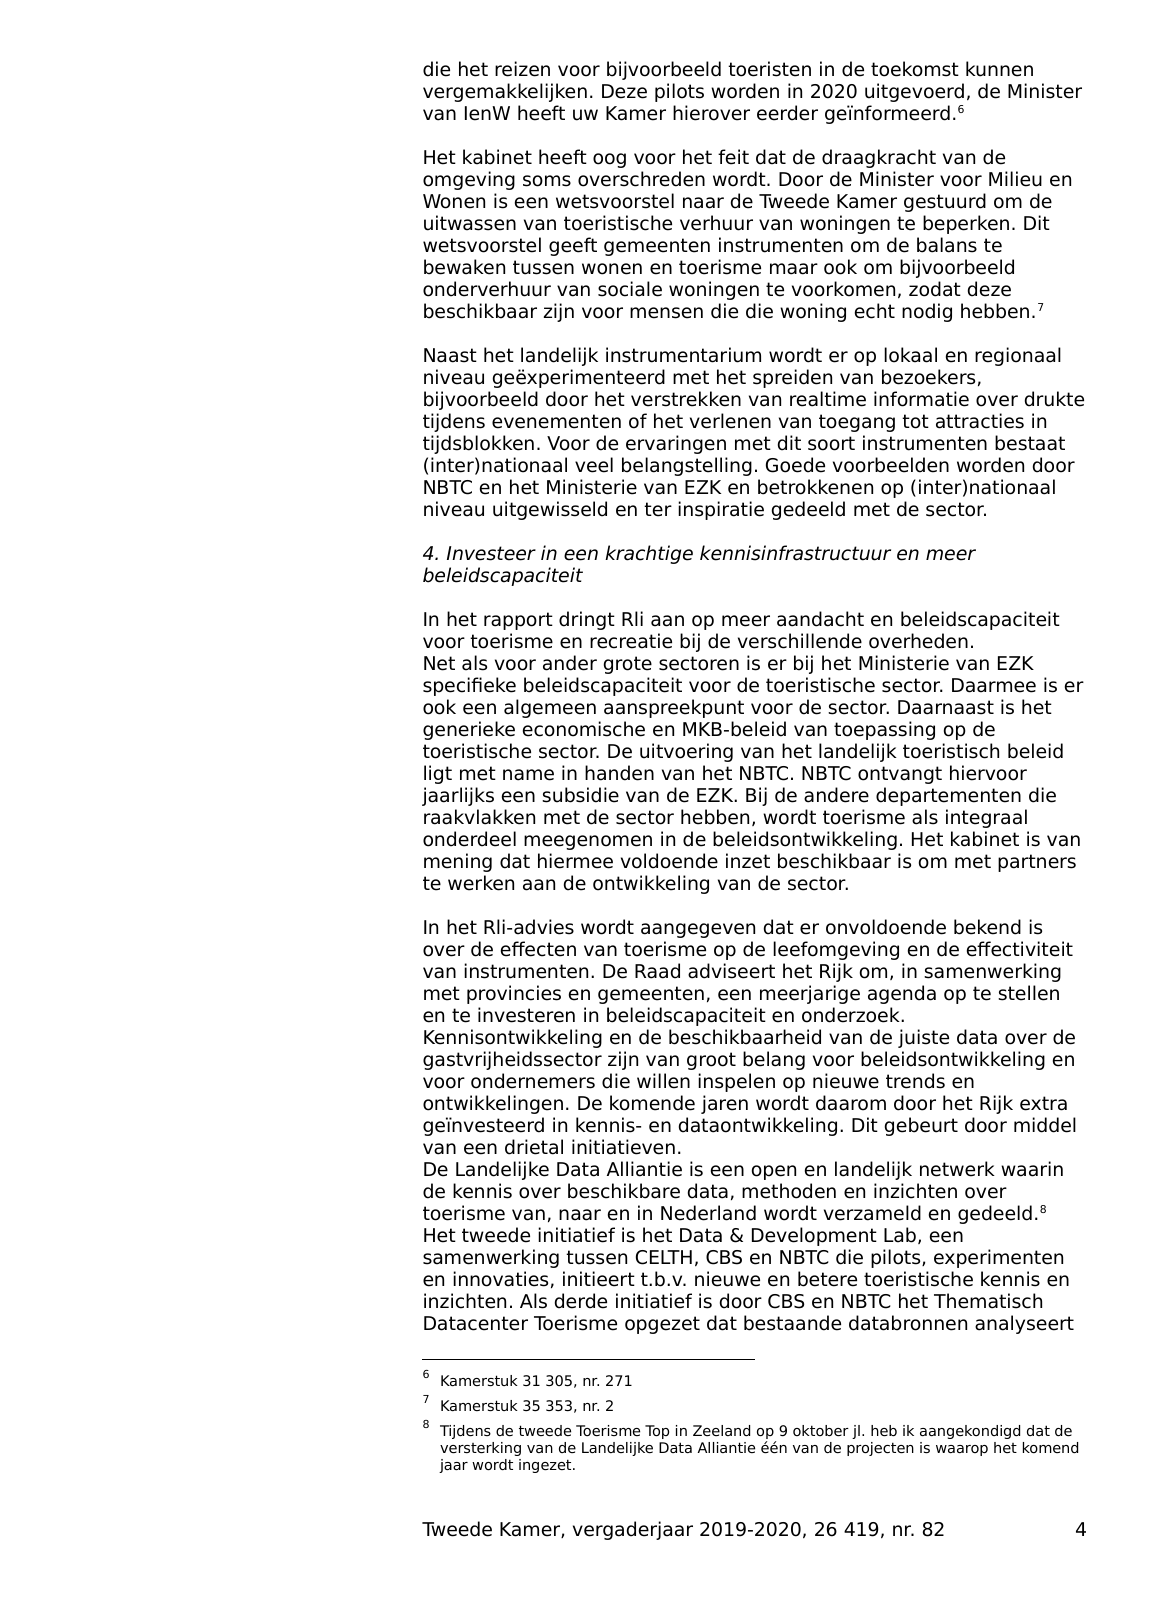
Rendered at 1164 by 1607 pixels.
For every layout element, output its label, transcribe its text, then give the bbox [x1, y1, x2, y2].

text Kamerstuk 31 305, nr. 271 [422, 1368, 1087, 1391]
text Naast het landelijk instrumentarium wordt er op lokaal en regionaal niveau geëxperimenteerd met het spreiden van bezoekers, bijvoorbeeld door het verstrekken van realtime informatie over drukte tijdens evenementen of het verlenen van toegang tot attracties in tijdsblokken. Voor de ervaringen met dit soort instrumenten bestaat (inter)nationaal veel belangstelling. Goede voorbeelden worden door NBTC en het Ministerie van EZK en betrokkenen op (inter)nationaal niveau uitgewisseld en ter inspiratie gedeeld met de sector. [422, 345, 1087, 521]
text die het reizen voor bijvoorbeeld toeristen in de toekomst kunnen vergemakkelijken. Deze pilots worden in 2020 uitgevoerd, de Minister van IenW heeft uw Kamer hierover eerder geïnformeerd. [422, 59, 1087, 125]
text Net als voor ander grote sectoren is er bij het Ministerie van EZK specifieke beleidscapaciteit voor de toeristische sector. Daarmee is er ook een algemeen aanspreekpunt voor de sector. Daarnaast is het generieke economische en MKB-beleid van toepassing op de toeristische sector. De uitvoering van het landelijk toeristisch beleid ligt met name in handen van het NBTC. NBTC ontvangt hiervoor jaarlijks een subsidie van de EZK. Bij de andere departementen die raakvlakken met de sector hebben, wordt toerisme als integraal onderdeel meegenomen in de beleidsontwikkeling. Het kabinet is van mening dat hiermee voldoende inzet beschikbaar is om met partners te werken aan de ontwikkeling van de sector. [422, 653, 1087, 895]
subtitle 4. Investeer in een krachtige kennisinfrastructuur en meer beleidscapaciteit [422, 543, 1087, 587]
text De Landelijke Data Alliantie is een open en landelijk netwerk waarin de kennis over beschikbare data, methoden en inzichten over toerisme van, naar en in Nederland wordt verzameld en gedeeld. Het tweede initiatief is het Data & Development Lab, een samenwerking tussen CELTH, CBS en NBTC die pilots, experimenten en innovaties, initieert t.b.v. nieuwe en betere toeristische kennis en inzichten. Als derde initiatief is door CBS en NBTC het Thematisch Datacenter Toerisme opgezet dat bestaande databronnen analyseert [422, 1159, 1087, 1335]
text Het kabinet heeft oog voor het feit dat de draagkracht van de omgeving soms overschreden wordt. Door de Minister voor Milieu en Wonen is een wetsvoorstel naar de Tweede Kamer gestuurd om de uitwassen van toeristische verhuur van woningen te beperken. Dit wetsvoorstel geeft gemeenten instrumenten om de balans te bewaken tussen wonen en toerisme maar ook om bijvoorbeeld onderverhuur van sociale woningen te voorkomen, zodat deze beschikbaar zijn voor mensen die die woning echt nodig hebben. [422, 147, 1087, 323]
text Kamerstuk 35 353, nr. 2 [422, 1393, 1087, 1416]
text Tijdens de tweede Toerisme Top in Zeeland op 9 oktober jl. heb ik aangekondigd dat de versterking van de Landelijke Data Alliantie één van de projecten is waarop het komend jaar wordt ingezet. [422, 1418, 1087, 1474]
text In het Rli-advies wordt aangegeven dat er onvoldoende bekend is over de effecten van toerisme op de leefomgeving en de effectiviteit van instrumenten. De Raad adviseert het Rijk om, in samenwerking met provincies en gemeenten, een meerjarige agenda op te stellen en te investeren in beleidscapaciteit en onderzoek. Kennisontwikkeling en de beschikbaarheid van de juiste data over de gastvrijheidssector zijn van groot belang voor beleidsontwikkeling en voor ondernemers die willen inspelen op nieuwe trends en ontwikkelingen. De komende jaren wordt daarom door het Rijk extra geïnvesteerd in kennis- en dataontwikkeling. Dit gebeurt door middel van een drietal initiatieven. [422, 917, 1087, 1159]
text In het rapport dringt Rli aan op meer aandacht en beleidscapaciteit voor toerisme en recreatie bij de verschillende overheden. [422, 609, 1087, 653]
